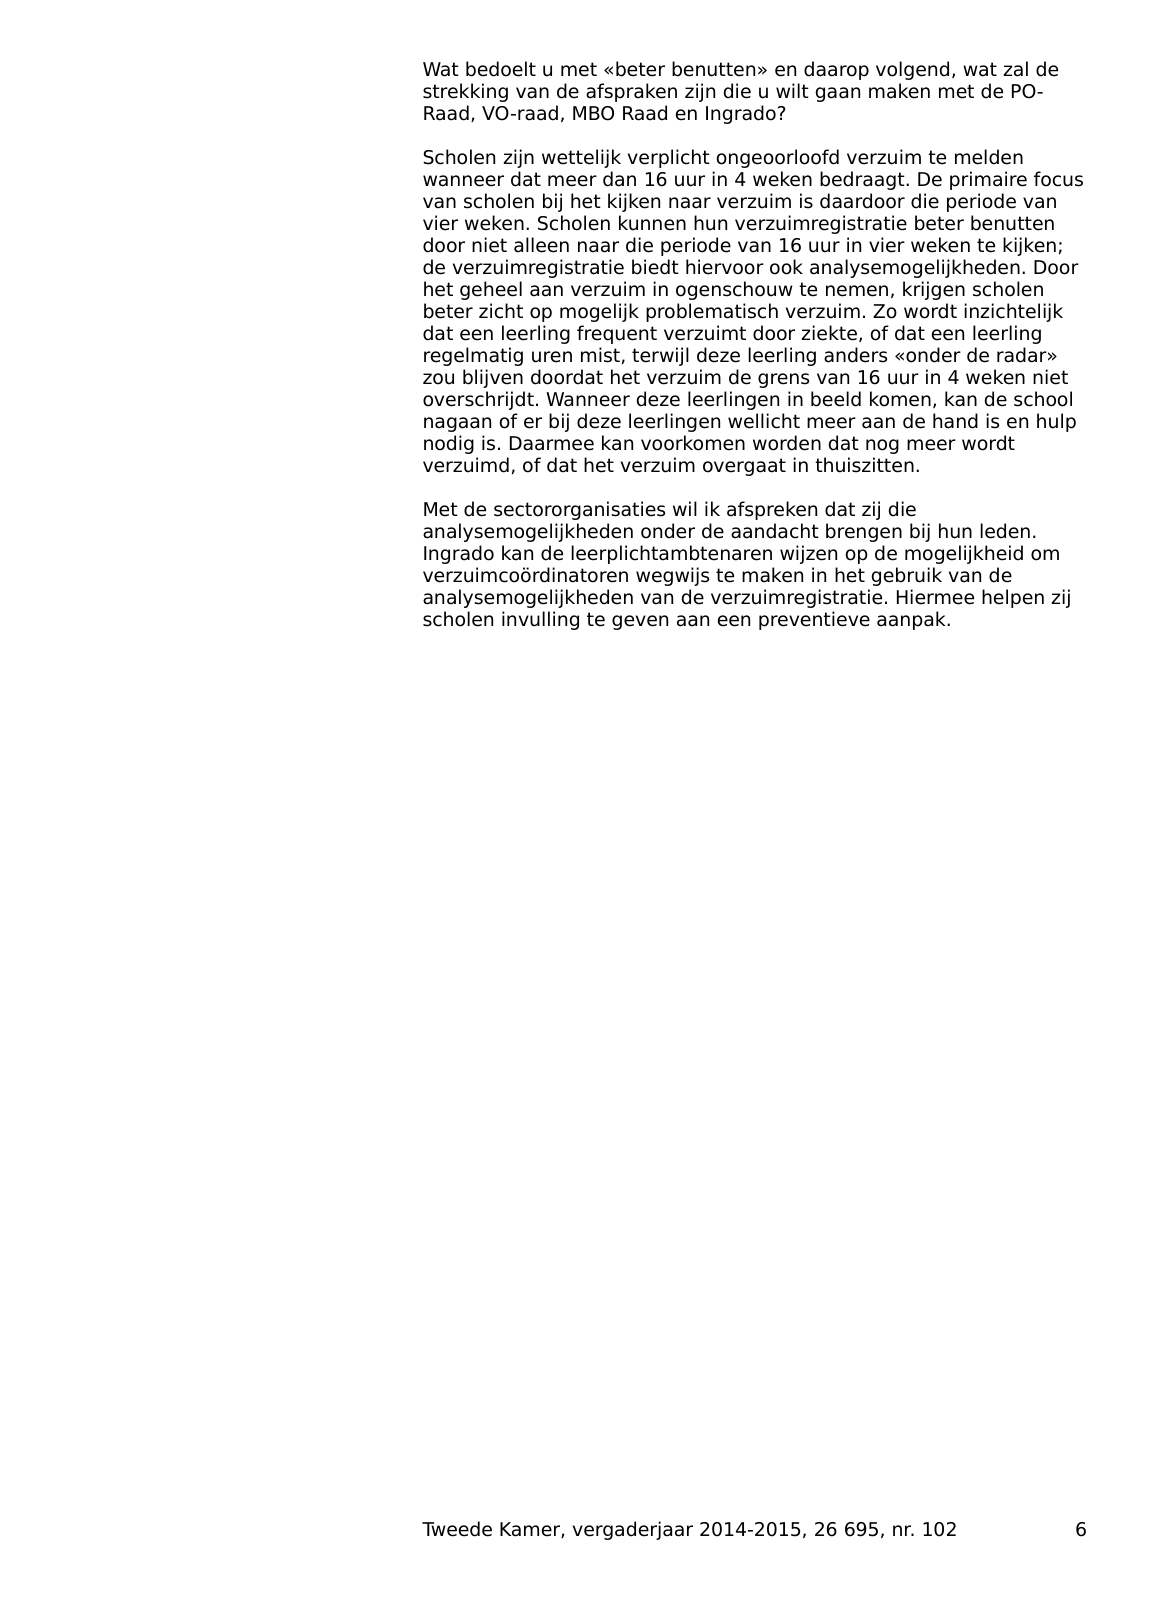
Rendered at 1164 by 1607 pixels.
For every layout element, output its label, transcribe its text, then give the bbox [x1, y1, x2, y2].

text Met de sectororganisaties wil ik afspreken dat zij die analysemogelijkheden onder de aandacht brengen bij hun leden. Ingrado kan de leerplichtambtenaren wijzen op de mogelijkheid om verzuimcoördinatoren wegwijs te maken in het gebruik van de analysemogelijkheden van de verzuimregistratie. Hiermee helpen zij scholen invulling te geven aan een preventieve aanpak. [422, 499, 1087, 631]
text Scholen zijn wettelijk verplicht ongeoorloofd verzuim te melden wanneer dat meer dan 16 uur in 4 weken bedraagt. De primaire focus van scholen bij het kijken naar verzuim is daardoor die periode van vier weken. Scholen kunnen hun verzuimregistratie beter benutten door niet alleen naar die periode van 16 uur in vier weken te kijken; de verzuimregistratie biedt hiervoor ook analysemogelijkheden. Door het geheel aan verzuim in ogenschouw te nemen, krijgen scholen beter zicht op mogelijk problematisch verzuim. Zo wordt inzichtelijk dat een leerling frequent verzuimt door ziekte, of dat een leerling regelmatig uren mist, terwijl deze leerling anders «onder de radar» zou blijven doordat het verzuim de grens van 16 uur in 4 weken niet overschrijdt. Wanneer deze leerlingen in beeld komen, kan de school nagaan of er bij deze leerlingen wellicht meer aan de hand is en hulp nodig is. Daarmee kan voorkomen worden dat nog meer wordt verzuimd, of dat het verzuim overgaat in thuiszitten. [422, 147, 1087, 477]
text Wat bedoelt u met «beter benutten» en daarop volgend, wat zal de strekking van de afspraken zijn die u wilt gaan maken met de PO-Raad, VO-raad, MBO Raad en Ingrado? [422, 59, 1087, 125]
